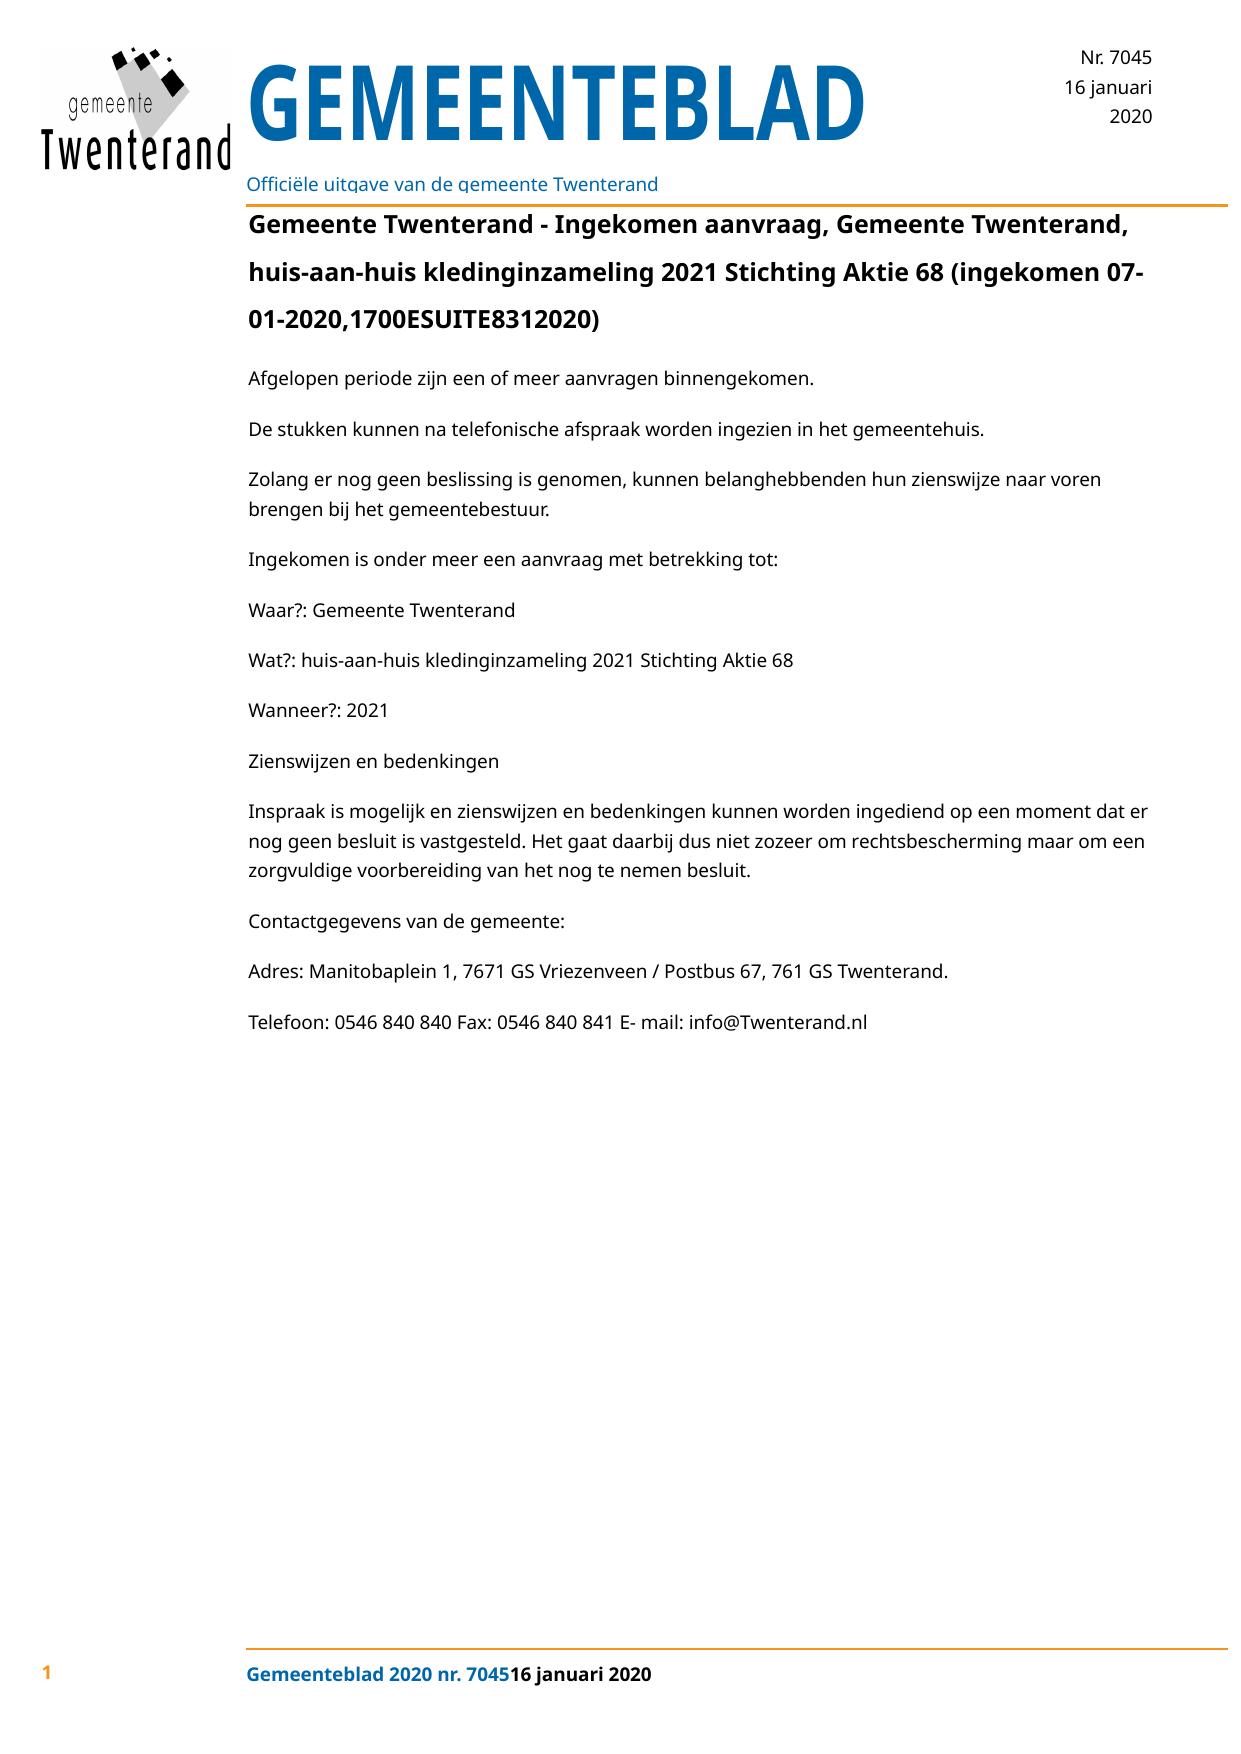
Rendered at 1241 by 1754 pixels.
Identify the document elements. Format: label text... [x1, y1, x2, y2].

text Wat?: huis-aan-huis kledinginzameling 2021 Stichting Aktie 68 [248, 647, 1152, 673]
text Afgelopen periode zijn een of meer aanvragen binnengekomen. [248, 366, 1152, 391]
text Inspraak is mogelijk en zienswijzen en bedenkingen kunnen worden ingediend op een moment dat er nog geen besluit is vastgesteld. Het gaat daarbij dus niet zozeer om rechtsbescherming maar om een zorgvuldige voorbereiding van het nog te nemen besluit. [248, 798, 1152, 883]
text Zienswijzen en bedenkingen [248, 748, 1152, 774]
text Waar?: Gemeente Twenterand [248, 597, 1152, 622]
text Gemeente Twenterand - Ingekomen aanvraag, Gemeente Twenterand, huis-aan-huis kledinginzameling 2021 Stichting Aktie 68 (ingekomen 07-01-2020,1700ESUITE8312020) [248, 207, 1152, 336]
text Contactgegevens van de gemeente: [248, 908, 1152, 934]
text Telefoon: 0546 840 840 Fax: 0546 840 841 E- mail: info@Twenterand.nl [248, 1009, 1152, 1034]
text Ingekomen is onder meer een aanvraag met betrekking tot: [248, 546, 1152, 572]
text Adres: Manitobaplein 1, 7671 GS Vriezenveen / Postbus 67, 761 GS Twenterand. [248, 958, 1152, 984]
text Zolang er nog geen beslissing is genomen, kunnen belanghebbenden hun zienswijze naar voren brengen bij het gemeentebestuur. [248, 466, 1152, 522]
text De stukken kunnen na telefonische afspraak worden ingezien in het gemeentehuis. [248, 416, 1152, 442]
picture [41, 47, 231, 172]
text Wanneer?: 2021 [248, 698, 1152, 723]
